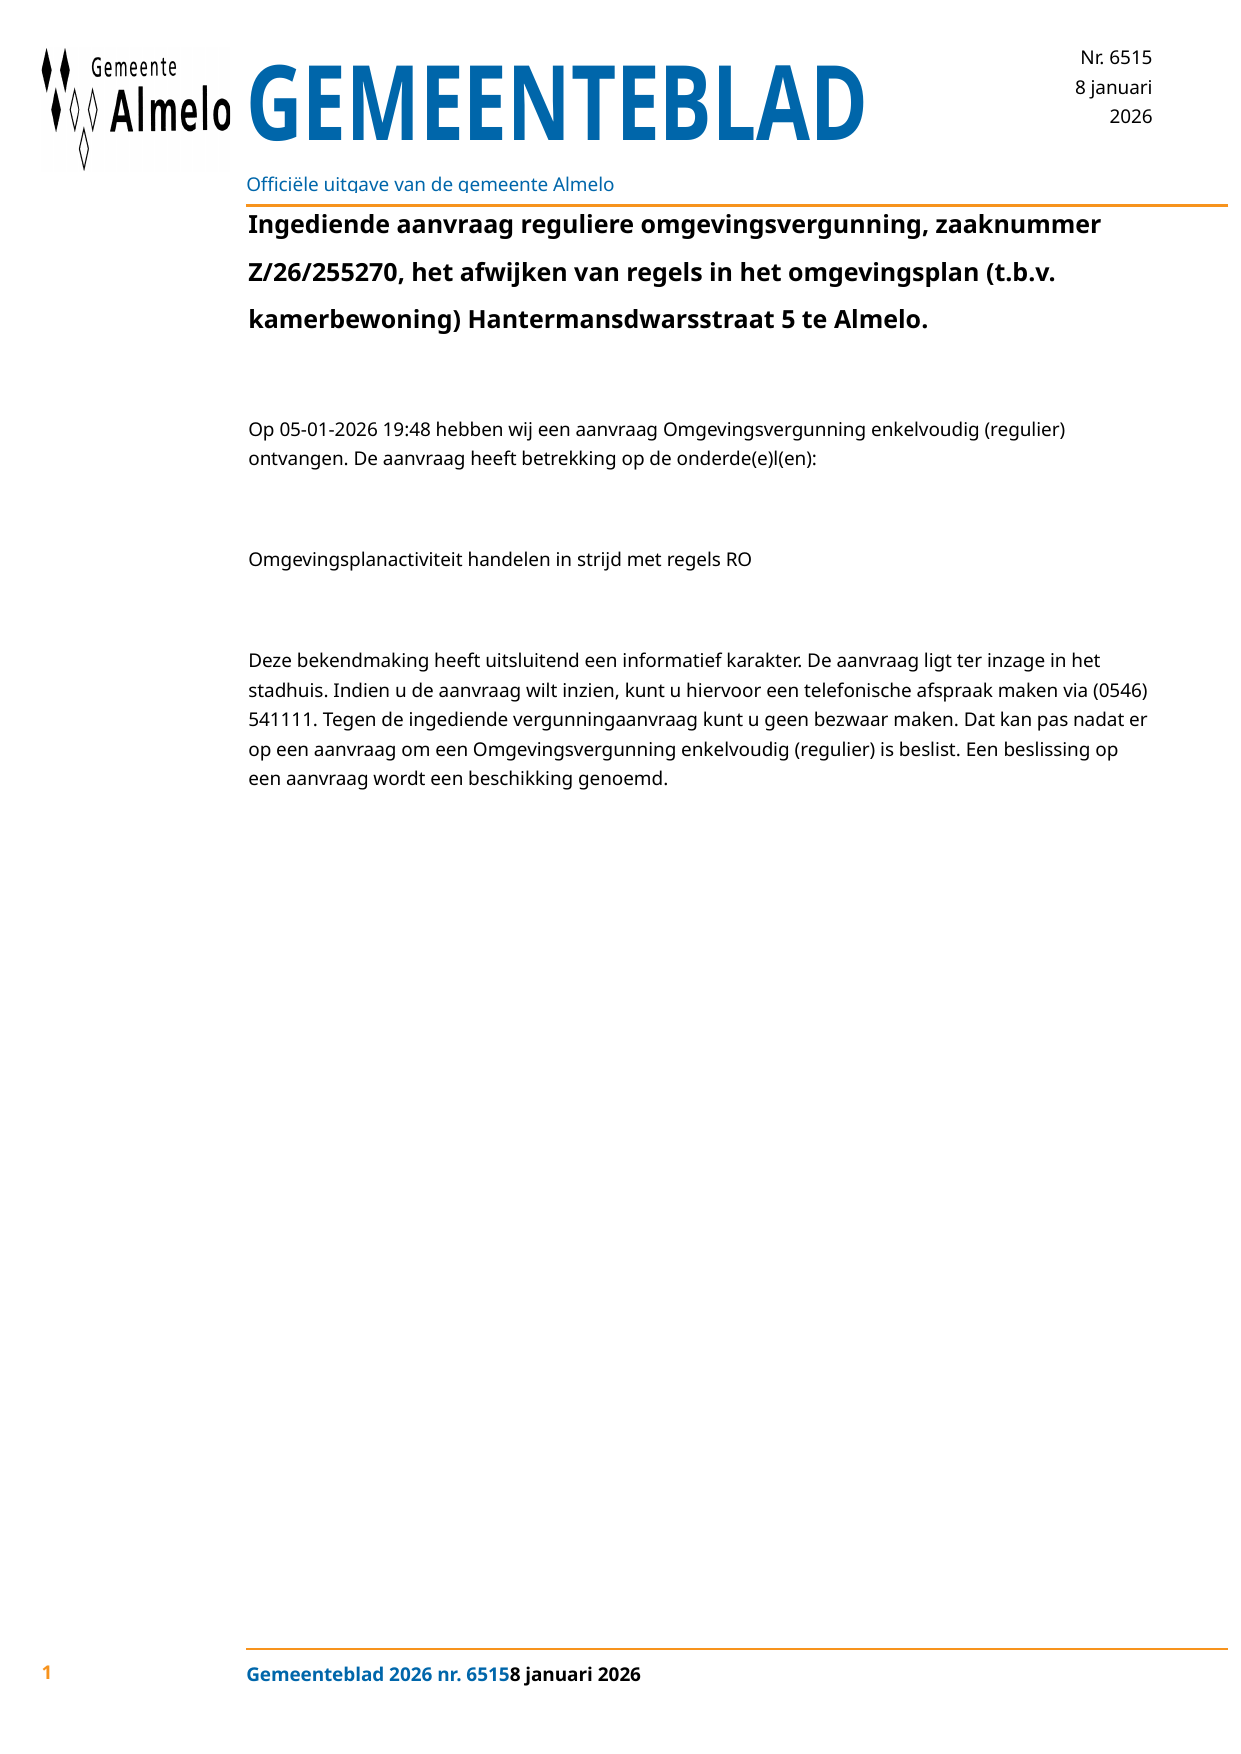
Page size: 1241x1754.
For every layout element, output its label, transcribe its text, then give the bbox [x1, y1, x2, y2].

text Omgevingsplanactiviteit handelen in strijd met regels RO [248, 546, 1152, 572]
text Deze bekendmaking heeft uitsluitend een informatief karakter. De aanvraag ligt ter inzage in het stadhuis. Indien u de aanvraag wilt inzien, kunt u hiervoor een telefonische afspraak maken via (0546) 541111. Tegen de ingediende vergunningaanvraag kunt u geen bezwaar maken. Dat kan pas nadat er op een aanvraag om een Omgevingsvergunning enkelvoudig (regulier) is beslist. Een beslissing op een aanvraag wordt een beschikking genoemd. [248, 647, 1152, 791]
text Ingediende aanvraag reguliere omgevingsvergunning, zaaknummer Z/26/255270, het afwijken van regels in het omgevingsplan (t.b.v. kamerbewoning) Hantermansdwarsstraat 5 te Almelo. [248, 207, 1152, 336]
text Op 05-01-2026 19:48 hebben wij een aanvraag Omgevingsvergunning enkelvoudig (regulier) ontvangen. De aanvraag heeft betrekking op de onderde(e)l(en): [248, 416, 1152, 471]
picture [41, 47, 231, 172]
